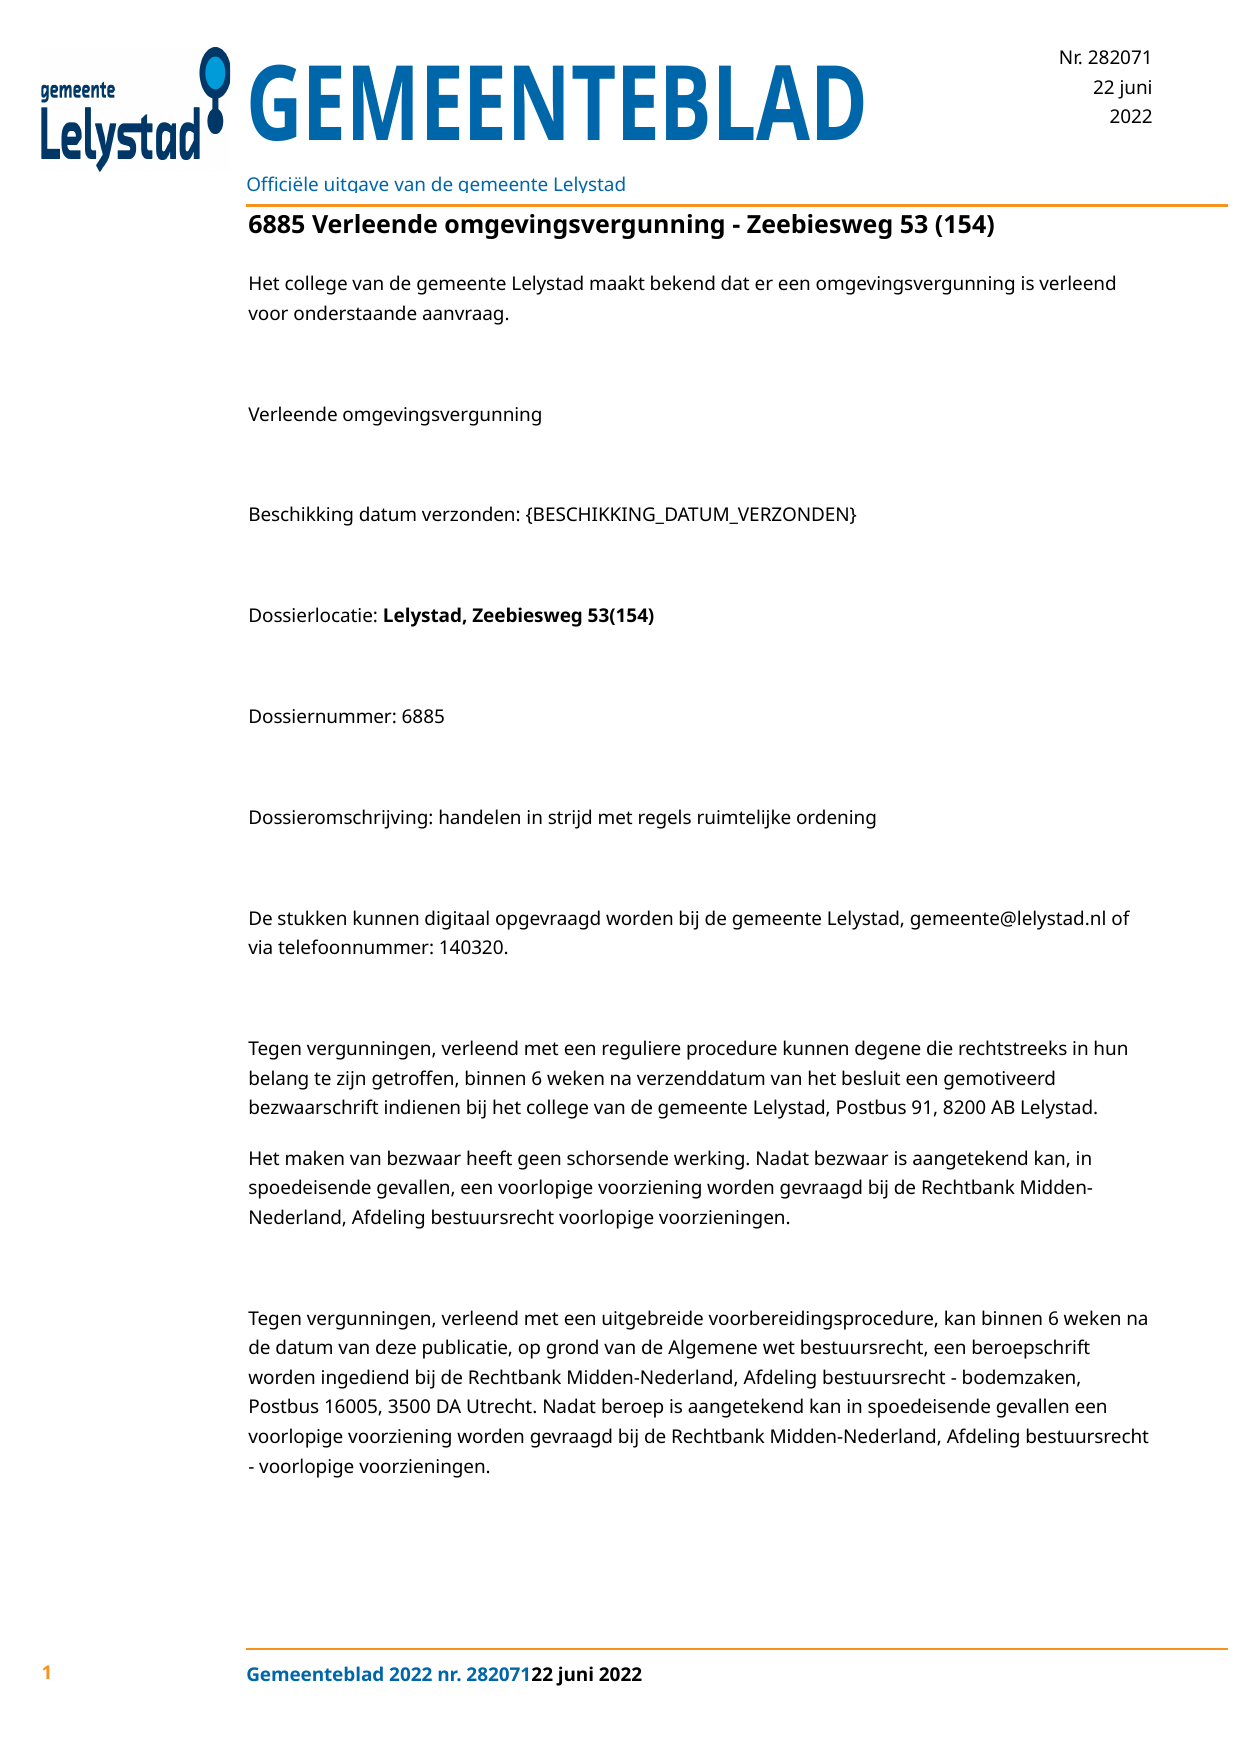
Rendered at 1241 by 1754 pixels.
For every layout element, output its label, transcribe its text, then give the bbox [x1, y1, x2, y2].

text Tegen vergunningen, verleend met een uitgebreide voorbereidingsprocedure, kan binnen 6 weken na de datum van deze publicatie, op grond van de Algemene wet bestuursrecht, een beroepschrift worden ingediend bij de Rechtbank Midden-Nederland, Afdeling bestuursrecht - bodemzaken, Postbus 16005, 3500 DA Utrecht. Nadat beroep is aangetekend kan in spoedeisende gevallen een voorlopige voorziening worden gevraagd bij de Rechtbank Midden-Nederland, Afdeling bestuursrecht - voorlopige voorzieningen. [248, 1305, 1152, 1478]
text Verleende omgevingsvergunning [248, 401, 1152, 426]
text Dossieromschrijving: handelen in strijd met regels ruimtelijke ordening [248, 804, 1152, 830]
text Dossierlocatie: Lelystad, Zeebiesweg 53(154) [248, 602, 1152, 628]
text Dossiernummer: 6885 [248, 703, 1152, 729]
text De stukken kunnen digitaal opgevraagd worden bij de gemeente Lelystad, gemeente@lelystad.nl of via telefoonnummer: 140320. [248, 905, 1152, 960]
text Het maken van bezwaar heeft geen schorsende werking. Nadat bezwaar is aangetekend kan, in spoedeisende gevallen, een voorlopige voorziening worden gevraagd bij de Rechtbank Midden-Nederland, Afdeling bestuursrecht voorlopige voorzieningen. [248, 1145, 1152, 1230]
text 6885 Verleende omgevingsvergunning - Zeebiesweg 53 (154) [248, 207, 1152, 241]
picture [41, 47, 231, 172]
text Tegen vergunningen, verleend met een reguliere procedure kunnen degene die rechtstreeks in hun belang te zijn getroffen, binnen 6 weken na verzenddatum van het besluit een gemotiveerd bezwaarschrift indienen bij het college van de gemeente Lelystad, Postbus 91, 8200 AB Lelystad. [248, 1035, 1152, 1120]
text Het college van de gemeente Lelystad maakt bekend dat er een omgevingsvergunning is verleend voor onderstaande aanvraag. [248, 270, 1152, 326]
text Beschikking datum verzonden: {BESCHIKKING_DATUM_VERZONDEN} [248, 502, 1152, 527]
